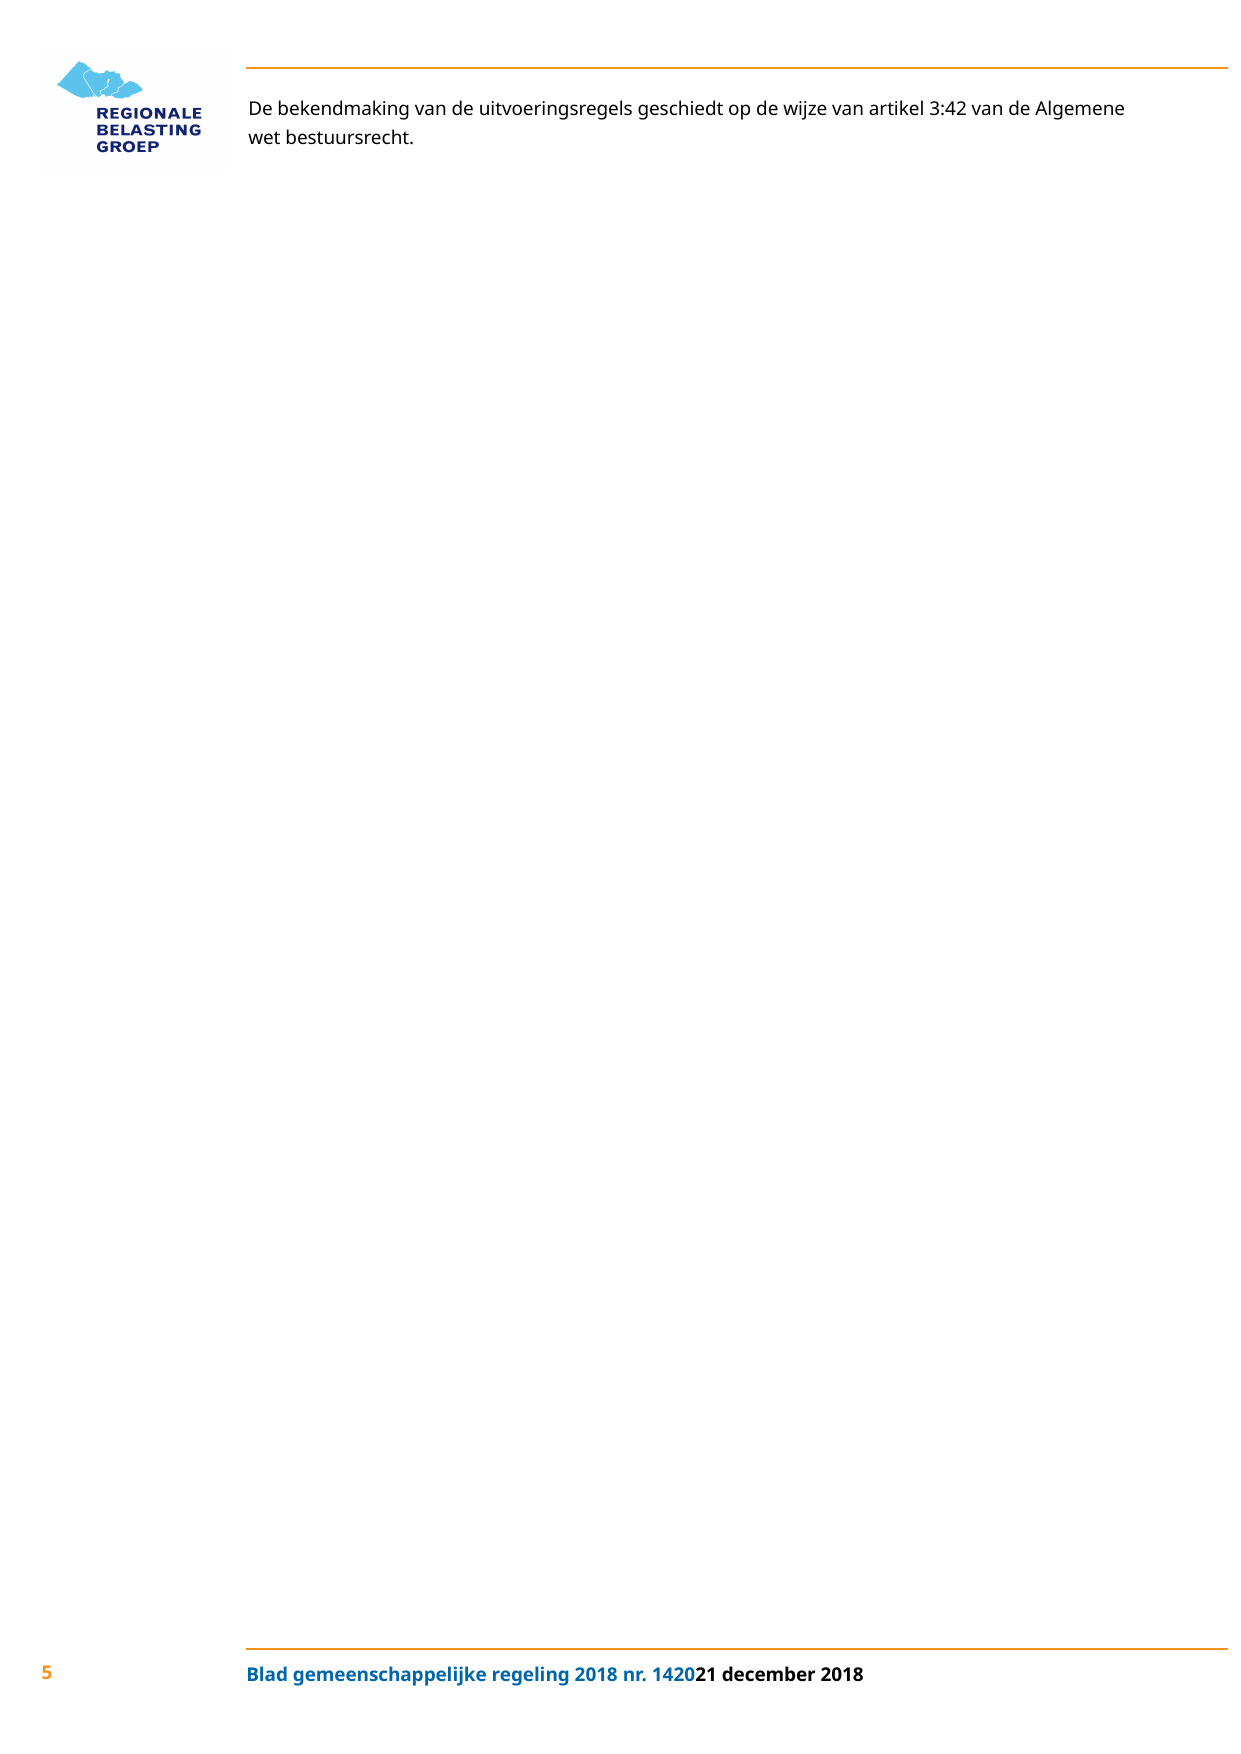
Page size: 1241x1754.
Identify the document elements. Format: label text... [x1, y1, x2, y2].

picture [41, 47, 231, 172]
text De bekendmaking van de uitvoeringsregels geschiedt op de wijze van artikel 3:42 van de Algemene wet bestuursrecht. [248, 95, 1152, 150]
